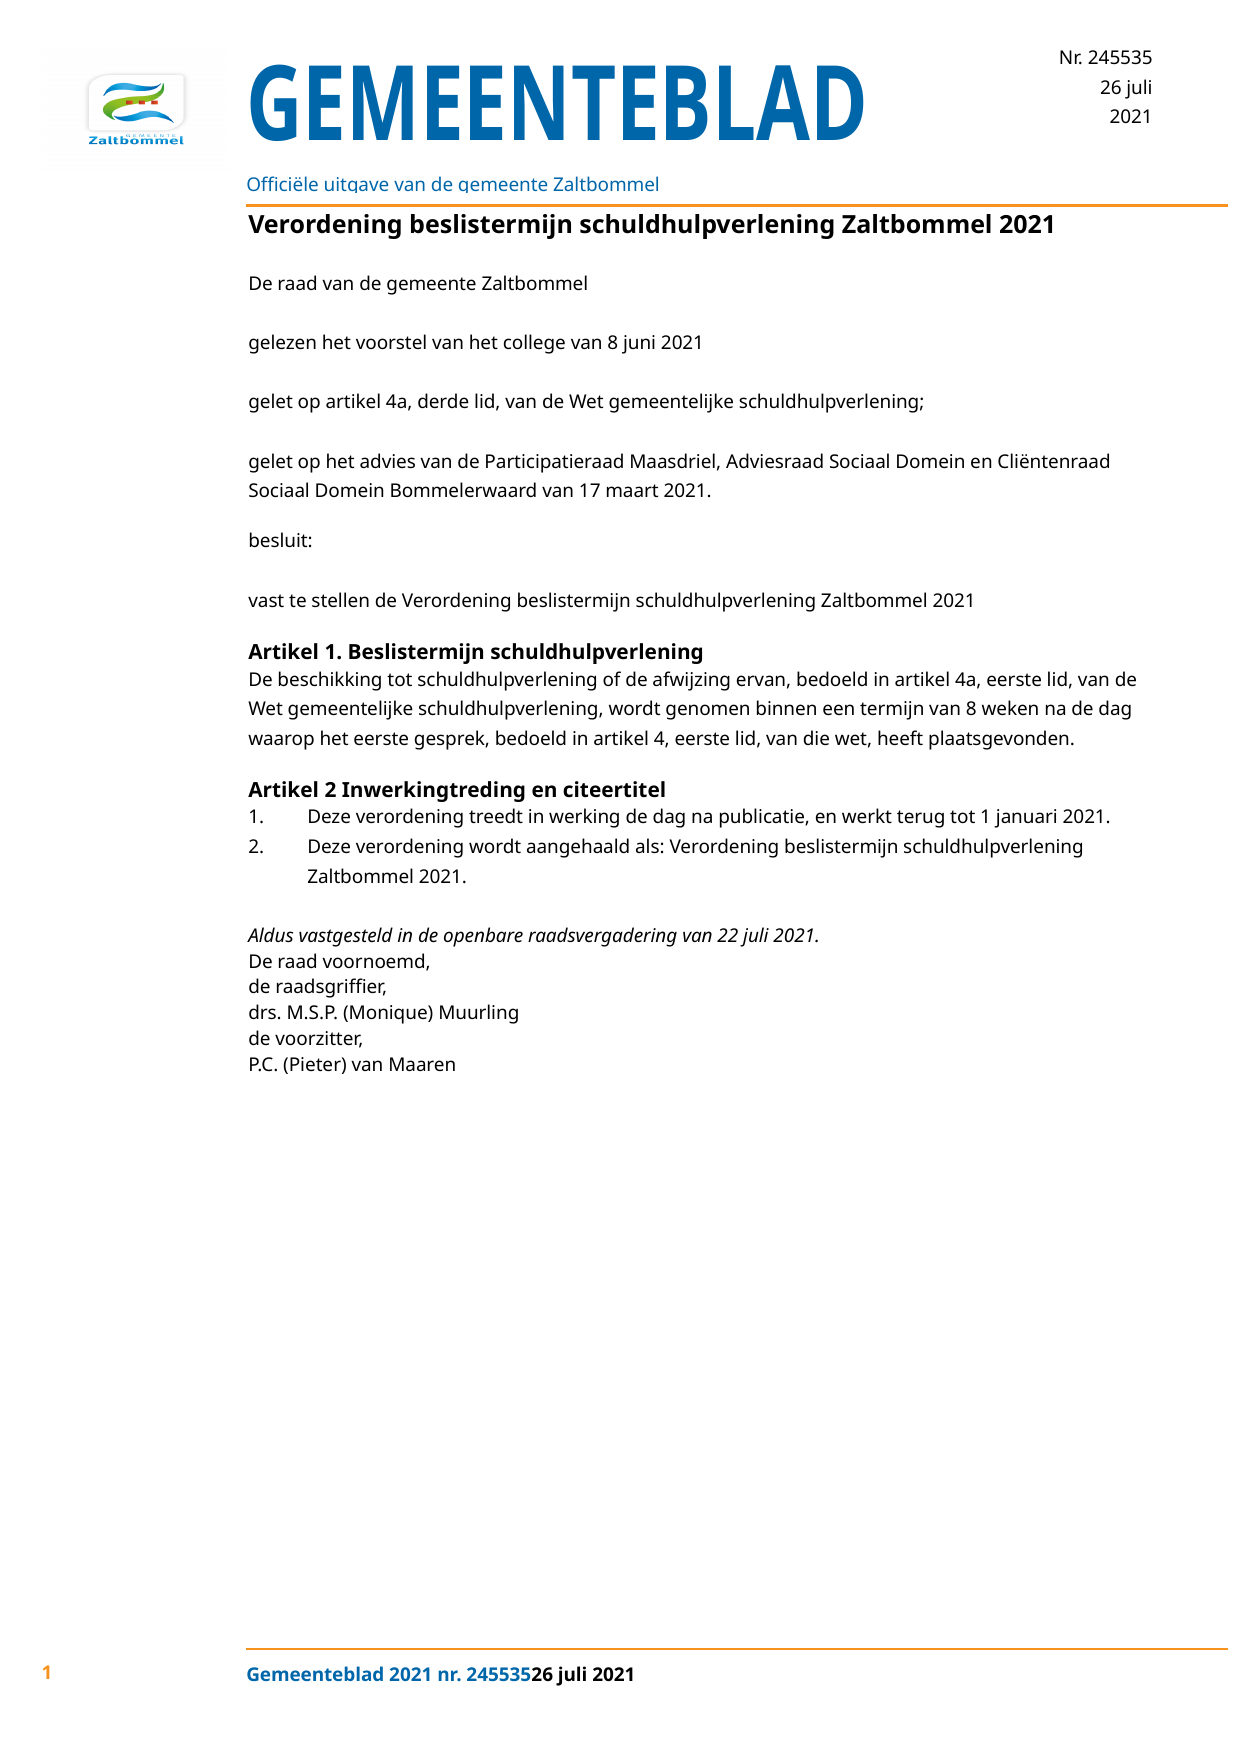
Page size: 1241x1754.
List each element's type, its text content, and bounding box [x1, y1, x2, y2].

text de raadsgriffier, [248, 973, 1152, 999]
text De raad van de gemeente Zaltbommel [248, 270, 1152, 296]
text Artikel 2 Inwerkingtreding en citeertitel [248, 775, 1152, 804]
text Aldus vastgesteld in de openbare raadsvergadering van 22 juli 2021. [248, 922, 1152, 948]
text gelet op het advies van de Participatieraad Maasdriel, Adviesraad Sociaal Domein en Cliëntenraad Sociaal Domein Bommelerwaard van 17 maart 2021. [248, 448, 1152, 503]
text besluit: [248, 528, 1152, 553]
text vast te stellen de Verordening beslistermijn schuldhulpverlening Zaltbommel 2021 [248, 587, 1152, 613]
text P.C. (Pieter) van Maaren [248, 1051, 1152, 1076]
picture [41, 47, 231, 172]
list Deze verordening wordt aangehaald als: Verordening beslistermijn schuldhulpverlening Zaltbommel 2021. [248, 833, 1152, 889]
text gelet op artikel 4a, derde lid, van de Wet gemeentelijke schuldhulpverlening; [248, 389, 1152, 414]
text De raad voornoemd, [248, 948, 1152, 973]
text drs. M.S.P. (Monique) Muurling [248, 999, 1152, 1025]
text Verordening beslistermijn schuldhulpverlening Zaltbommel 2021 [248, 207, 1152, 241]
list Deze verordening treedt in werking de dag na publicatie, en werkt terug tot 1 januari 2021. [248, 804, 1152, 829]
text De beschikking tot schuldhulpverlening of de afwijzing ervan, bedoeld in artikel 4a, eerste lid, van de Wet gemeentelijke schuldhulpverlening, wordt genomen binnen een termijn van 8 weken na de dag waarop het eerste gesprek, bedoeld in artikel 4, eerste lid, van die wet, heeft plaatsgevonden. [248, 666, 1152, 751]
text de voorzitter, [248, 1025, 1152, 1051]
text gelezen het voorstel van het college van 8 juni 2021 [248, 329, 1152, 355]
text Artikel 1. Beslistermijn schuldhulpverlening [248, 637, 1152, 666]
